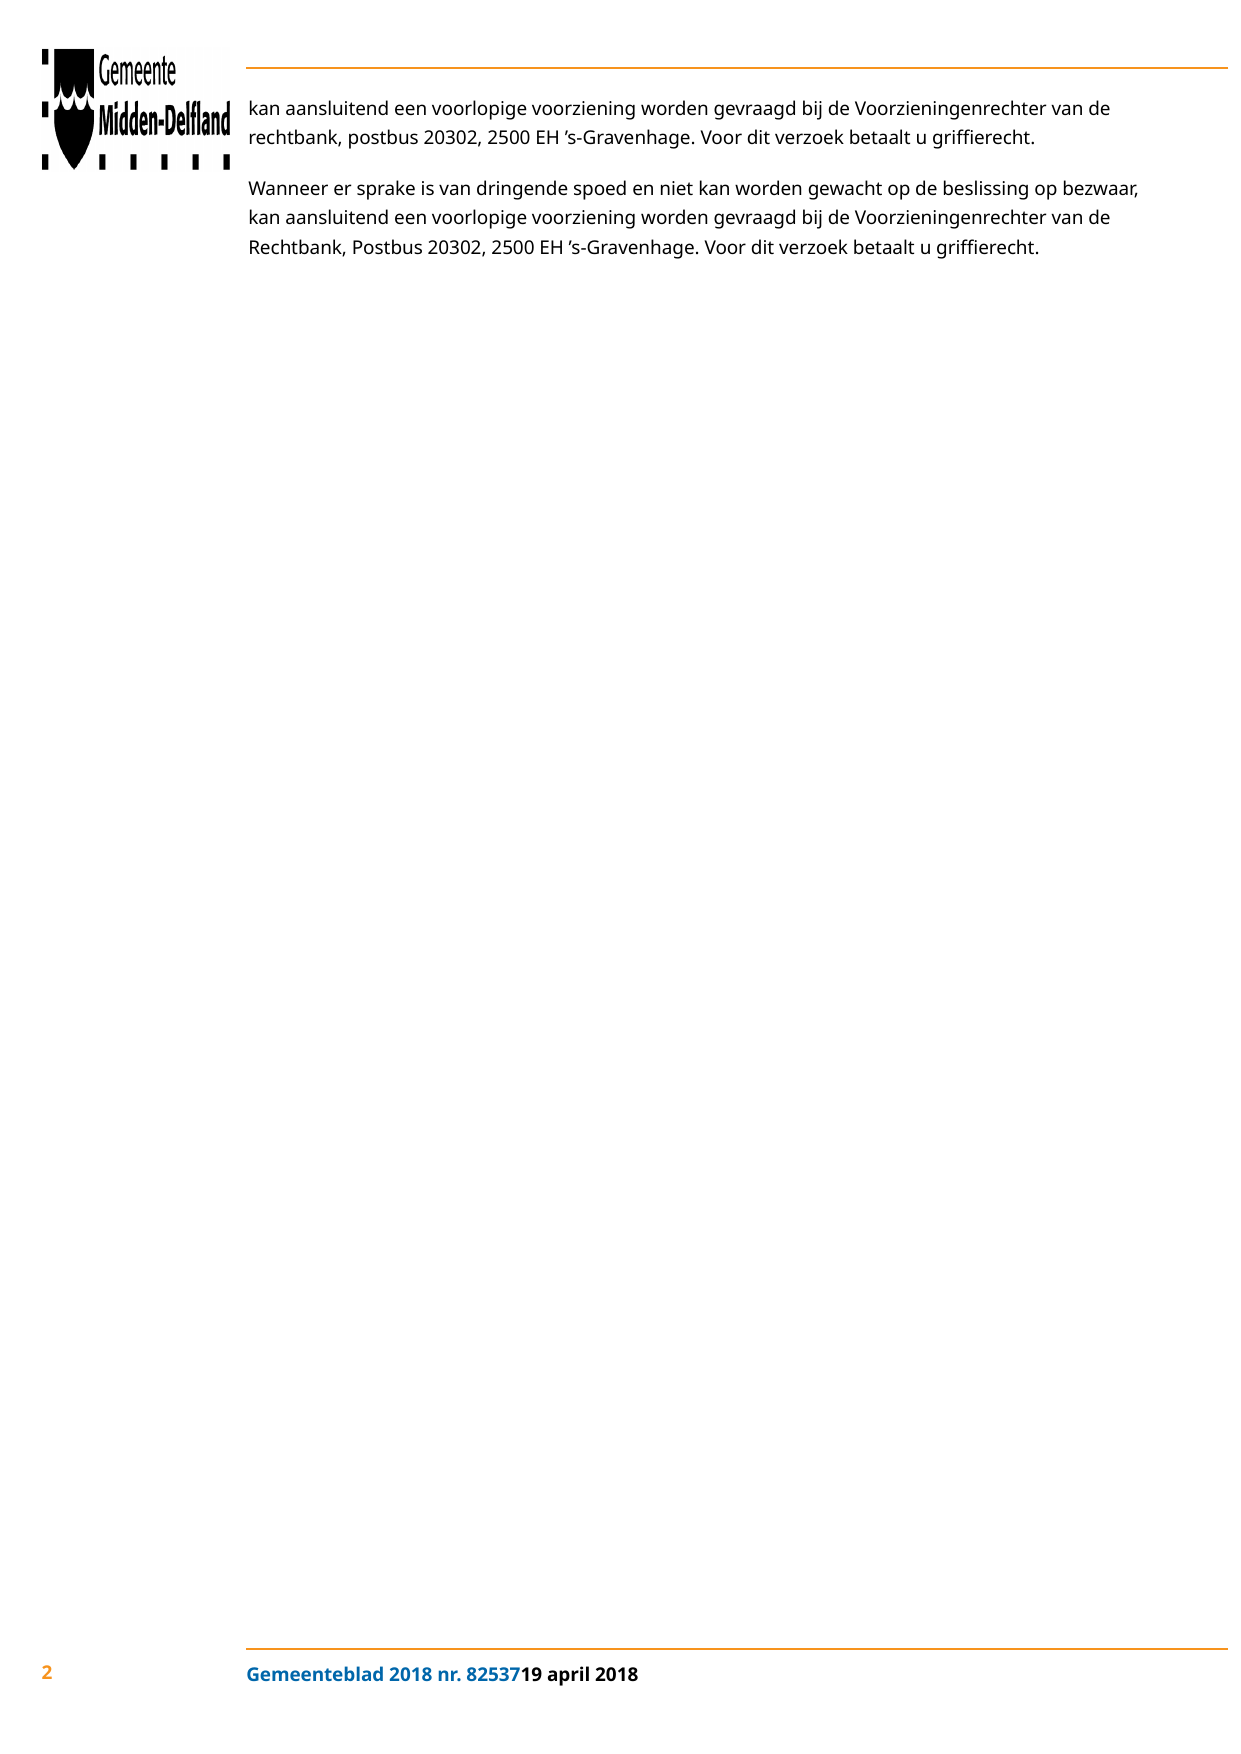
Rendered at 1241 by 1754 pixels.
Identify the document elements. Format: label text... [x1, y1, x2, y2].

text Wanneer er sprake is van dringende spoed en niet kan worden gewacht op de beslissing op bezwaar, kan aansluitend een voorlopige voorziening worden gevraagd bij de Voorzieningenrechter van de Rechtbank, Postbus 20302, 2500 EH ’s-Gravenhage. Voor dit verzoek betaalt u griffierecht. [248, 175, 1152, 260]
picture [41, 47, 231, 172]
text kan aansluitend een voorlopige voorziening worden gevraagd bij de Voorzieningenrechter van de rechtbank, postbus 20302, 2500 EH ’s-Gravenhage. Voor dit verzoek betaalt u griffierecht. [248, 95, 1152, 150]
